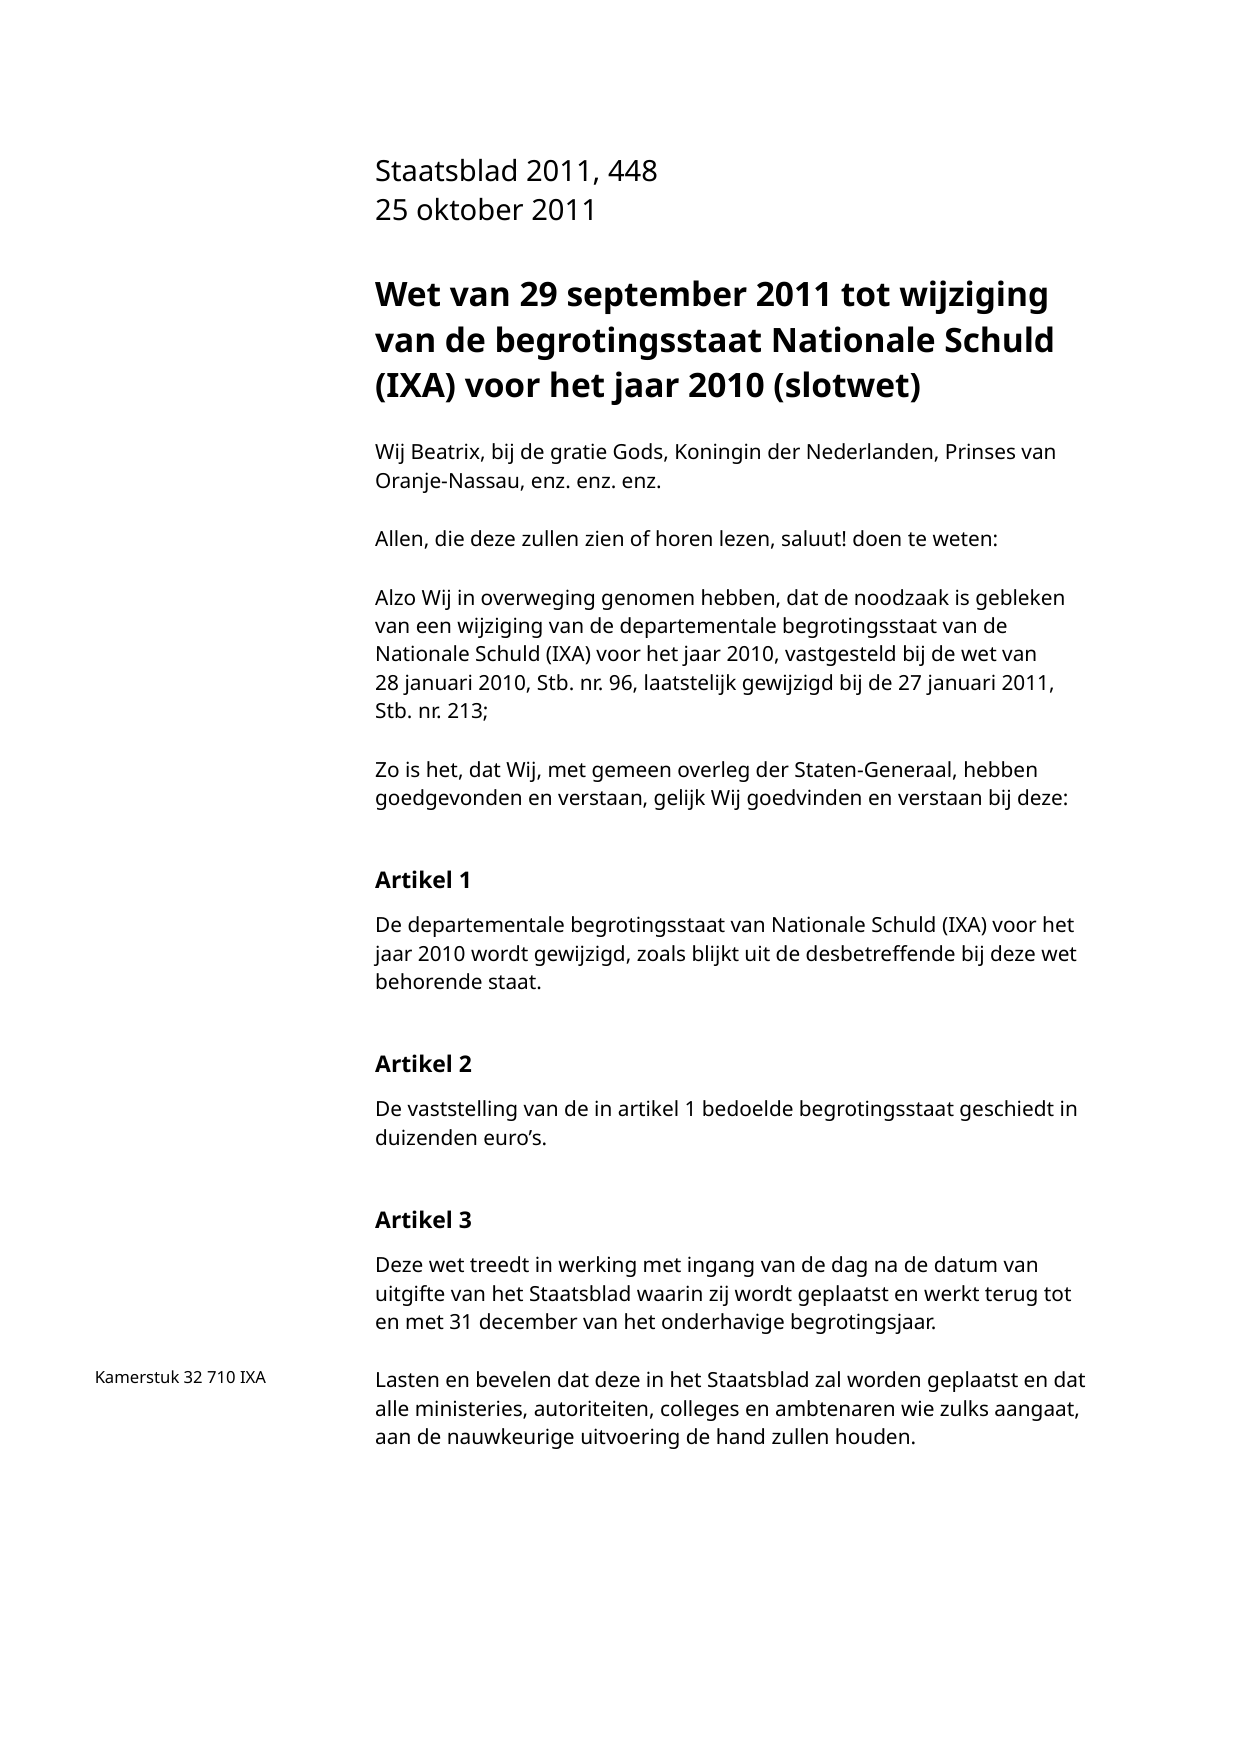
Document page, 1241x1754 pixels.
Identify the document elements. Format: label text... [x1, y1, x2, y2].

text Zo is het, dat Wij, met gemeen overleg der Staten-Generaal, hebben goedgevonden en verstaan, gelijk Wij goedvinden en verstaan bij deze: [375, 755, 1090, 812]
text De departementale begrotingsstaat van Nationale Schuld (IXA) voor het jaar 2010 wordt gewijzigd, zoals blijkt uit de desbetreffende bij deze wet behorende staat. [375, 911, 1090, 996]
text Allen, die deze zullen zien of horen lezen, saluut! doen te weten: [375, 524, 1090, 553]
subtitle Artikel 1 [375, 864, 1090, 896]
subtitle Artikel 3 [375, 1204, 1090, 1235]
text Alzo Wij in overweging genomen hebben, dat de noodzaak is gebleken van een wijziging van de departementale begrotingsstaat van de Nationale Schuld (IXA) voor het jaar 2010, vastgesteld bij de wet van 28 januari 2010, Stb. nr. 96, laatstelijk gewijzigd bij de 27 januari 2011, Stb. nr. 213; [375, 583, 1090, 725]
text Staatsblad 2011, 448 [375, 150, 1090, 190]
text De vaststelling van de in artikel 1 bedoelde begrotingsstaat geschiedt in duizenden euro’s. [375, 1094, 1090, 1151]
text Lasten en bevelen dat deze in het Staatsblad zal worden geplaatst en dat alle ministeries, autoriteiten, colleges en ambtenaren wie zulks aangaat, aan de nauwkeurige uitvoering de hand zullen houden. [375, 1366, 1090, 1451]
subtitle Wet van 29 september 2011 tot wijziging van de begrotingsstaat Nationale Schuld (IXA) voor het jaar 2010 (slotwet) [375, 271, 1090, 407]
text Kamerstuk 32 710 IXA [94, 1366, 328, 1388]
text Deze wet treedt in werking met ingang van de dag na de datum van uitgifte van het Staatsblad waarin zij wordt geplaatst en werkt terug tot en met 31 december van het onderhavige begrotingsjaar. [375, 1250, 1090, 1336]
subtitle Artikel 2 [375, 1048, 1090, 1079]
text 25 oktober 2011 [375, 190, 1090, 229]
text Wij Beatrix, bij de gratie Gods, Koningin der Nederlanden, Prinses van Oranje-Nassau, enz. enz. enz. [375, 437, 1090, 494]
